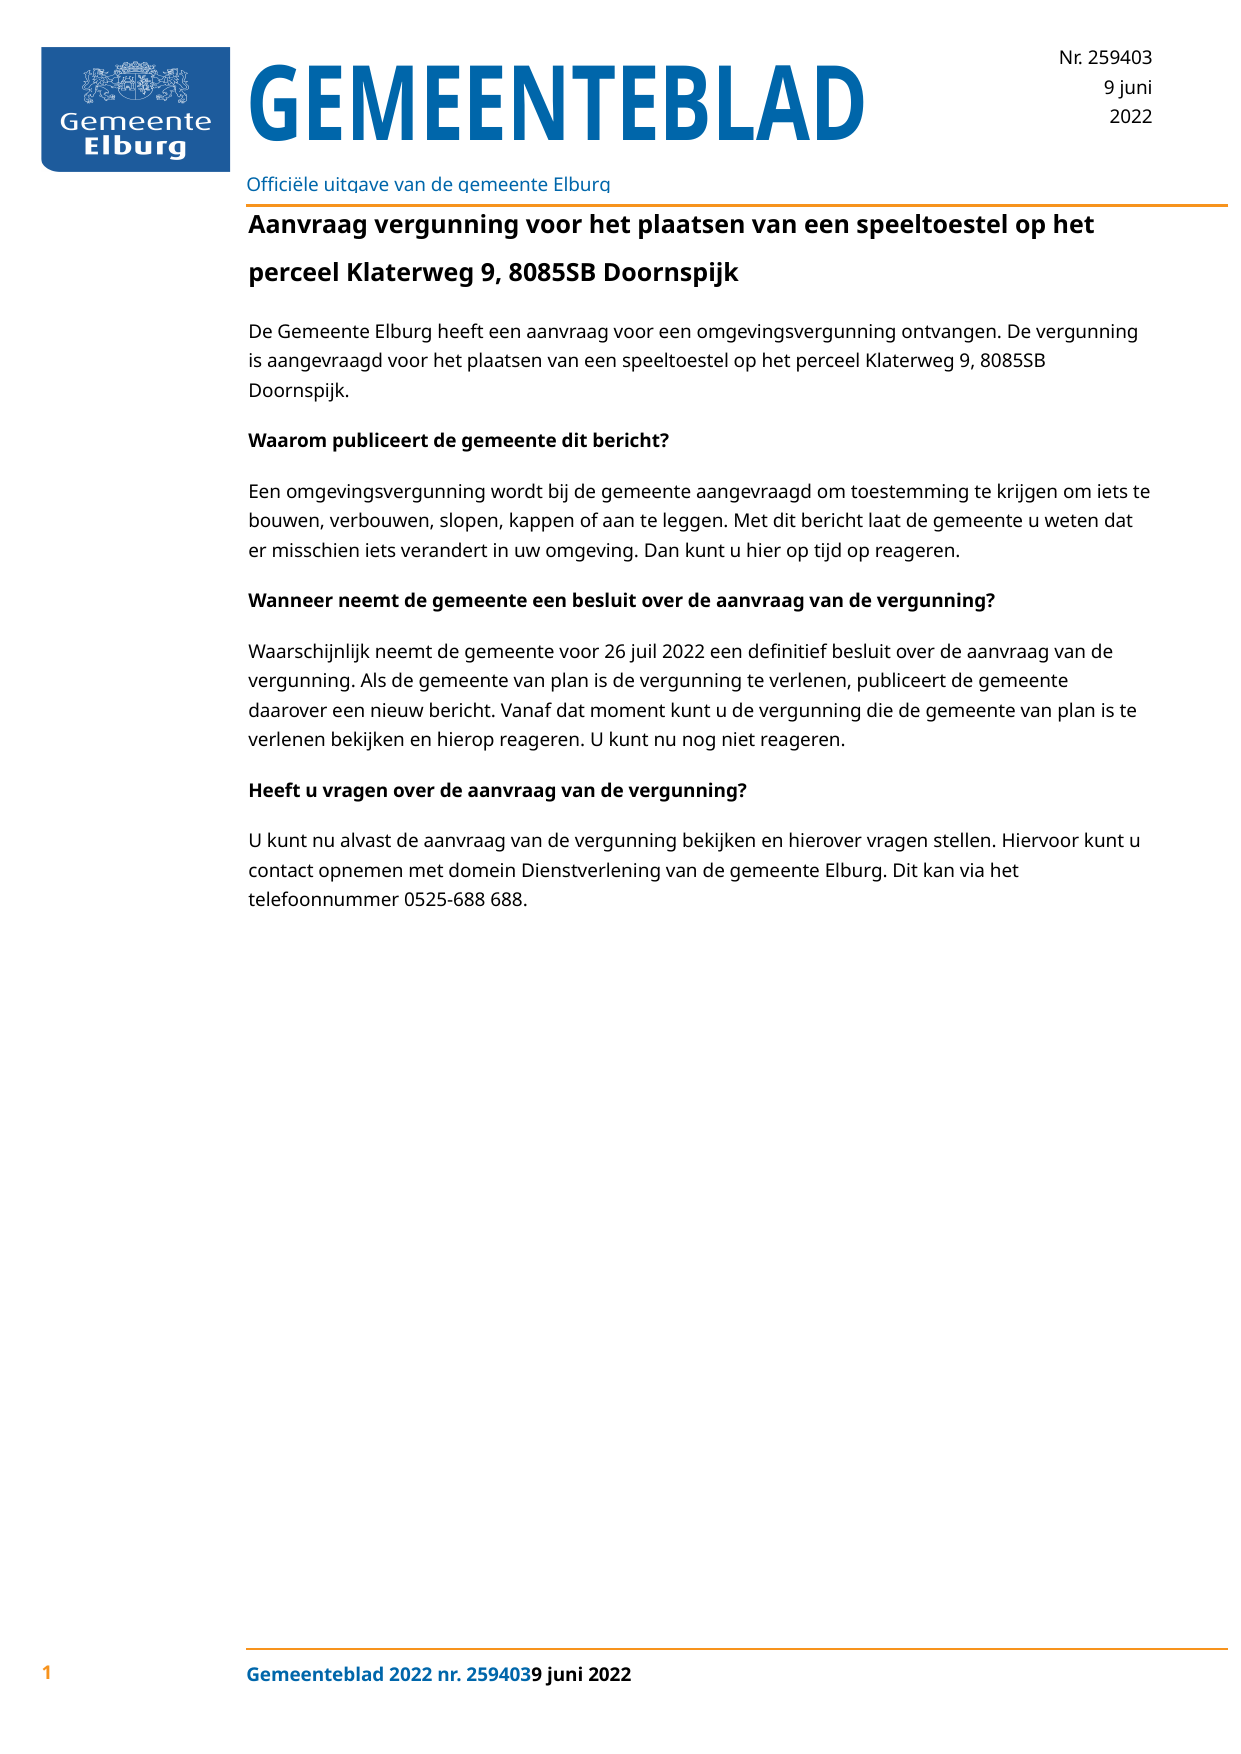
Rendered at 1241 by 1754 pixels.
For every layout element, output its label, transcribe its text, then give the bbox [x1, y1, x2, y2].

text De Gemeente Elburg heeft een aanvraag voor een omgevingsvergunning ontvangen. De vergunning is aangevraagd voor het plaatsen van een speeltoestel op het perceel Klaterweg 9, 8085SB Doornspijk. [248, 318, 1152, 403]
picture [41, 47, 231, 172]
text Aanvraag vergunning voor het plaatsen van een speeltoestel op het perceel Klaterweg 9, 8085SB Doornspijk [248, 207, 1152, 288]
text Waarom publiceert de gemeente dit bericht? [248, 427, 1152, 453]
text Een omgevingsvergunning wordt bij de gemeente aangevraagd om toestemming te krijgen om iets te bouwen, verbouwen, slopen, kappen of aan te leggen. Met dit bericht laat de gemeente u weten dat er misschien iets verandert in uw omgeving. Dan kunt u hier op tijd op reageren. [248, 478, 1152, 563]
text Heeft u vragen over de aanvraag van de vergunning? [248, 777, 1152, 803]
text Waarschijnlijk neemt de gemeente voor 26 juil 2022 een definitief besluit over de aanvraag van de vergunning. Als de gemeente van plan is de vergunning te verlenen, publiceert de gemeente daarover een nieuw bericht. Vanaf dat moment kunt u de vergunning die de gemeente van plan is te verlenen bekijken en hierop reageren. U kunt nu nog niet reageren. [248, 638, 1152, 752]
text Wanneer neemt de gemeente een besluit over de aanvraag van de vergunning? [248, 587, 1152, 613]
text U kunt nu alvast de aanvraag van de vergunning bekijken en hierover vragen stellen. Hiervoor kunt u contact opnemen met domein Dienstverlening van de gemeente Elburg. Dit kan via het telefoonnummer 0525-688 688. [248, 827, 1152, 912]
